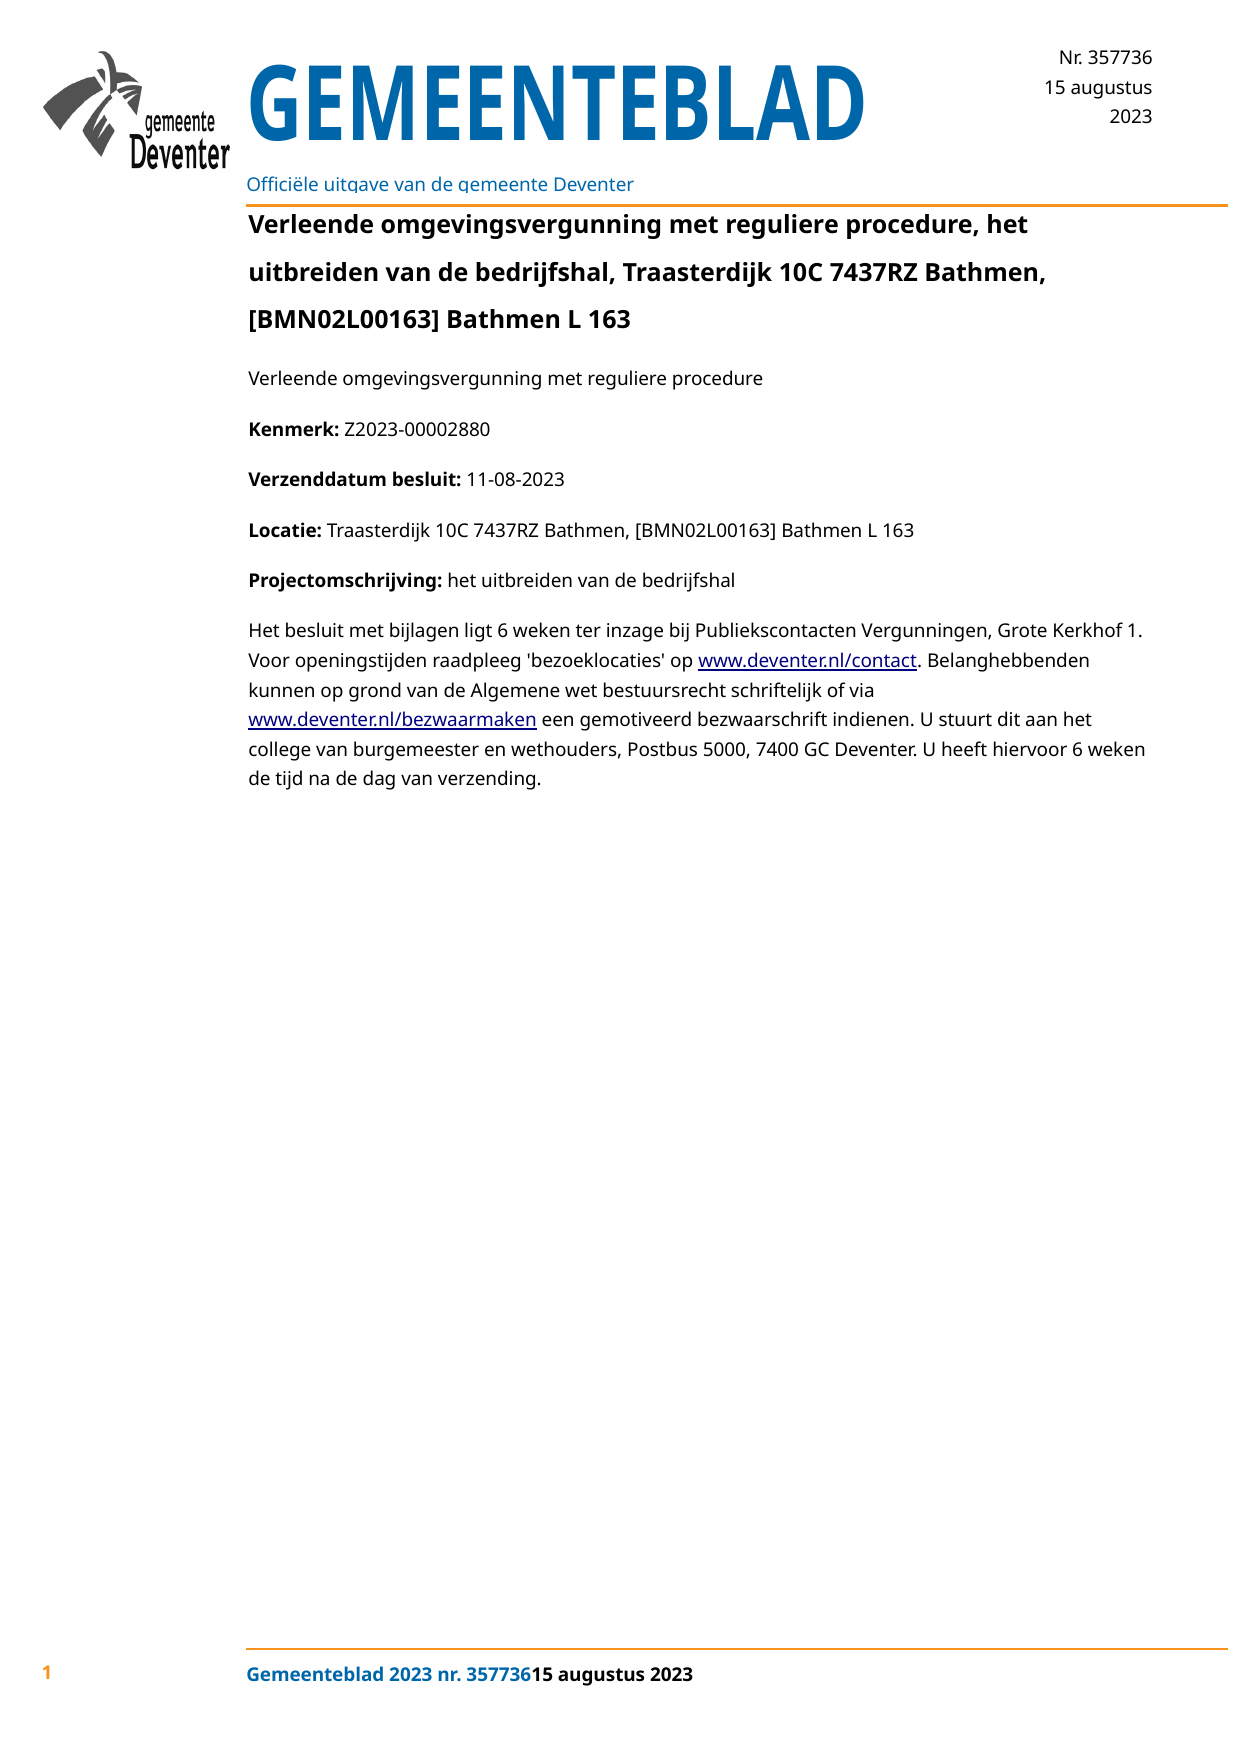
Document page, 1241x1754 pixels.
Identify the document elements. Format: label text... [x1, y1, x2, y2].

text Verleende omgevingsvergunning met reguliere procedure [248, 366, 1152, 391]
text Het besluit met bijlagen ligt 6 weken ter inzage bij Publiekscontacten Vergunningen, Grote Kerkhof 1. Voor openingstijden raadpleeg 'bezoeklocaties' op www.deventer.nl/contact. Belanghebbenden kunnen op grond van de Algemene wet bestuursrecht schriftelijk of via www.deventer.nl/bezwaarmaken een gemotiveerd bezwaarschrift indienen. U stuurt dit aan het college van burgemeester en wethouders, Postbus 5000, 7400 GC Deventer. U heeft hiervoor 6 weken de tijd na de dag van verzending. [248, 618, 1152, 791]
text Verleende omgevingsvergunning met reguliere procedure, het uitbreiden van de bedrijfshal, Traasterdijk 10C 7437RZ Bathmen, [BMN02L00163] Bathmen L 163 [248, 207, 1152, 336]
text Locatie: Traasterdijk 10C 7437RZ Bathmen, [BMN02L00163] Bathmen L 163 [248, 517, 1152, 542]
text Verzenddatum besluit: 11-08-2023 [248, 466, 1152, 492]
picture [41, 47, 231, 172]
text Kenmerk: Z2023-00002880 [248, 416, 1152, 442]
text Projectomschrijving: het uitbreiden van de bedrijfshal [248, 567, 1152, 593]
